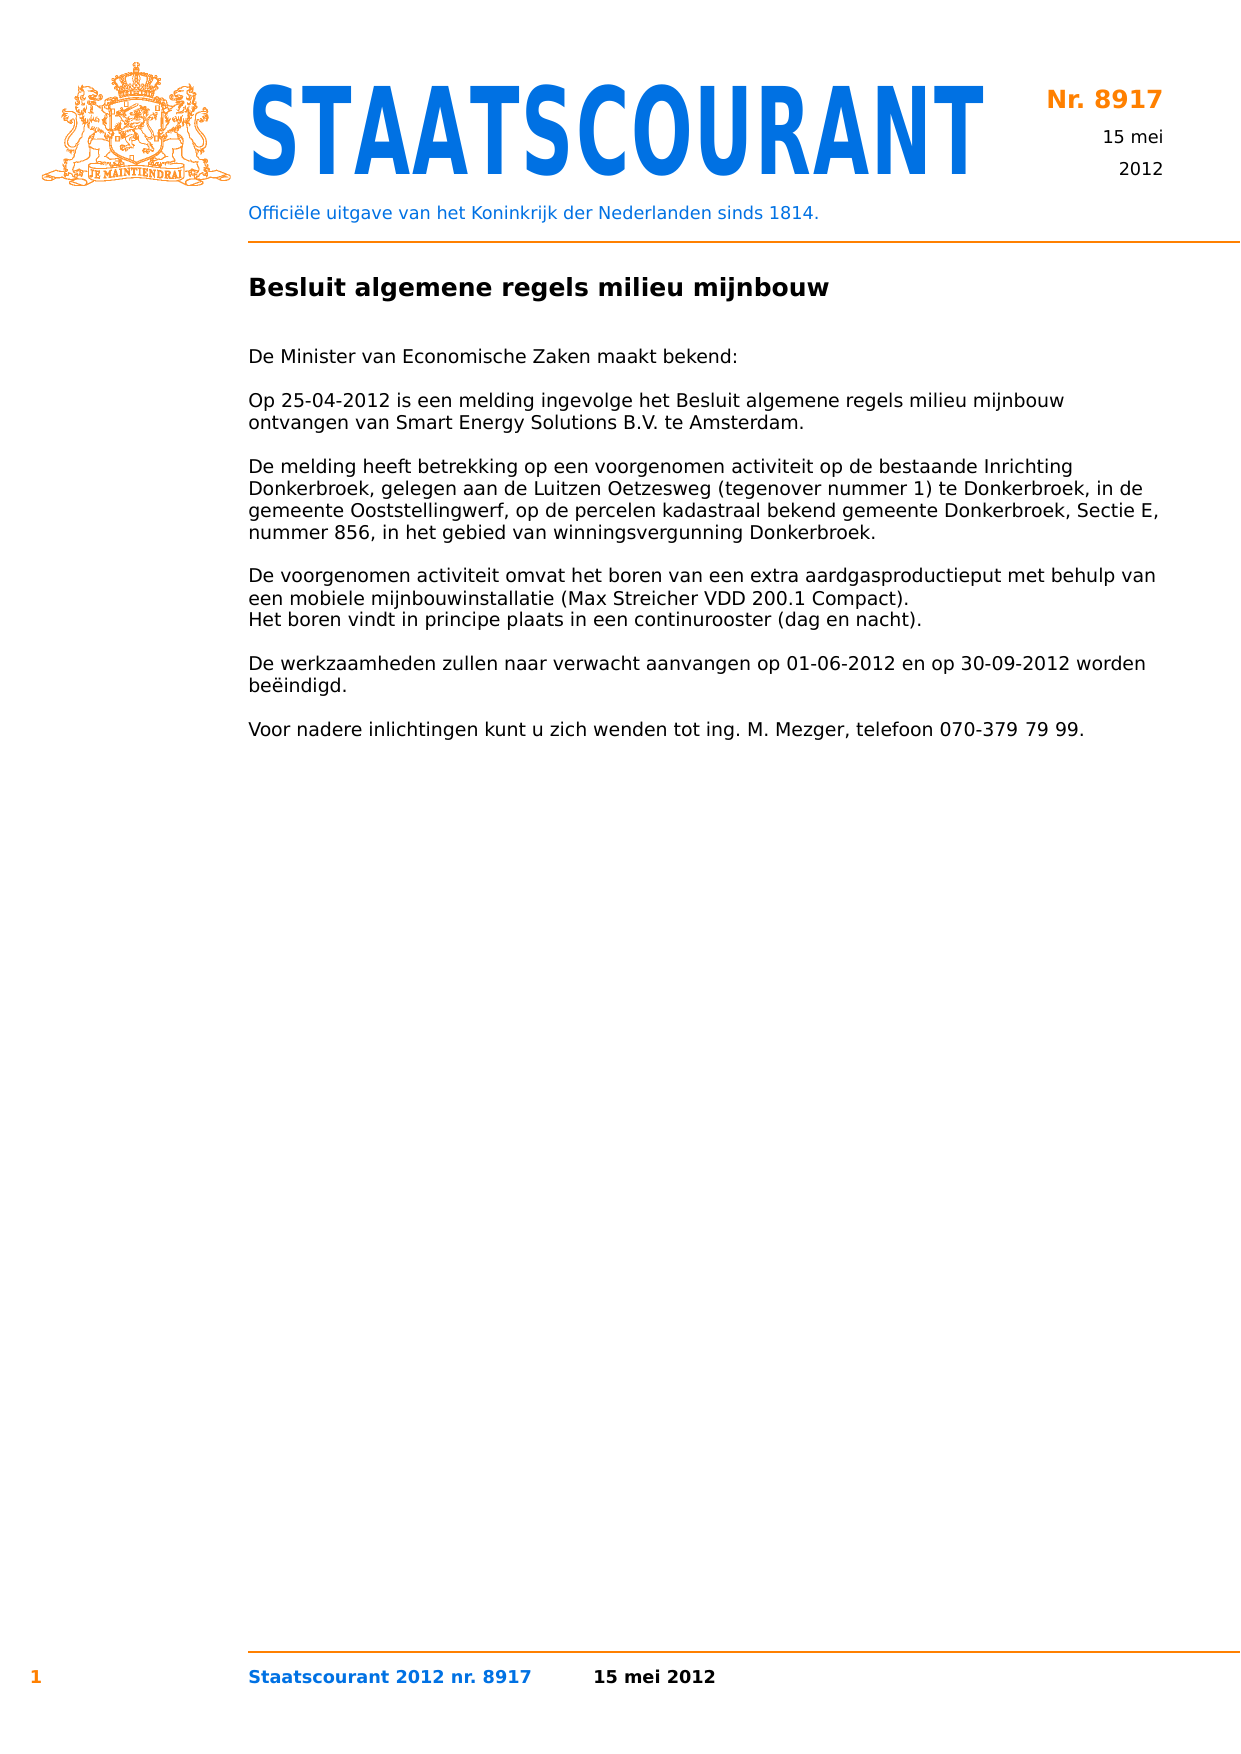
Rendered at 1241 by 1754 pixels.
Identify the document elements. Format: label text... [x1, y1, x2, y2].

text De werkzaamheden zullen naar verwacht aanvangen op 01-06-2012 en op 30-09-2012 worden beëindigd. [248, 653, 1163, 697]
text Het boren vindt in principe plaats in een continurooster (dag en nacht). [248, 609, 1163, 631]
table_header [25, 62, 248, 241]
text De melding heeft betrekking op een voorgenomen activiteit op de bestaande Inrichting Donkerbroek, gelegen aan de Luitzen Oetzesweg (tegenover nummer 1) te Donkerbroek, in de gemeente Ooststellingwerf, op de percelen kadastraal bekend gemeente Donkerbroek, Sectie E, nummer 856, in het gebied van winningsvergunning Donkerbroek. [248, 456, 1163, 543]
table_cell 15 mei [998, 121, 1240, 153]
text Op 25-04-2012 is een melding ingevolge het Besluit algemene regels milieu mijnbouw ontvangen van Smart Energy Solutions B.V. te Amsterdam. [248, 390, 1163, 434]
table_header STAATSCOURANT [248, 62, 998, 203]
text Voor nadere inlichtingen kunt u zich wenden tot ing. M. Mezger, telefoon 070-379 79 99. [248, 719, 1163, 741]
text De voorgenomen activiteit omvat het boren van een extra aardgasproductieput met behulp van een mobiele mijnbouwinstallatie (Max Streicher VDD 200.1 Compact). [248, 565, 1163, 609]
table_header Nr. 8917 [998, 62, 1240, 121]
picture [41, 62, 231, 186]
table_cell 2012 [998, 153, 1240, 203]
subtitle Besluit algemene regels milieu mijnbouw [248, 273, 1163, 302]
text De Minister van Economische Zaken maakt bekend: [248, 346, 1163, 368]
table_cell Officiële uitgave van het Koninkrijk der Nederlanden sinds 1814. [248, 203, 1240, 241]
